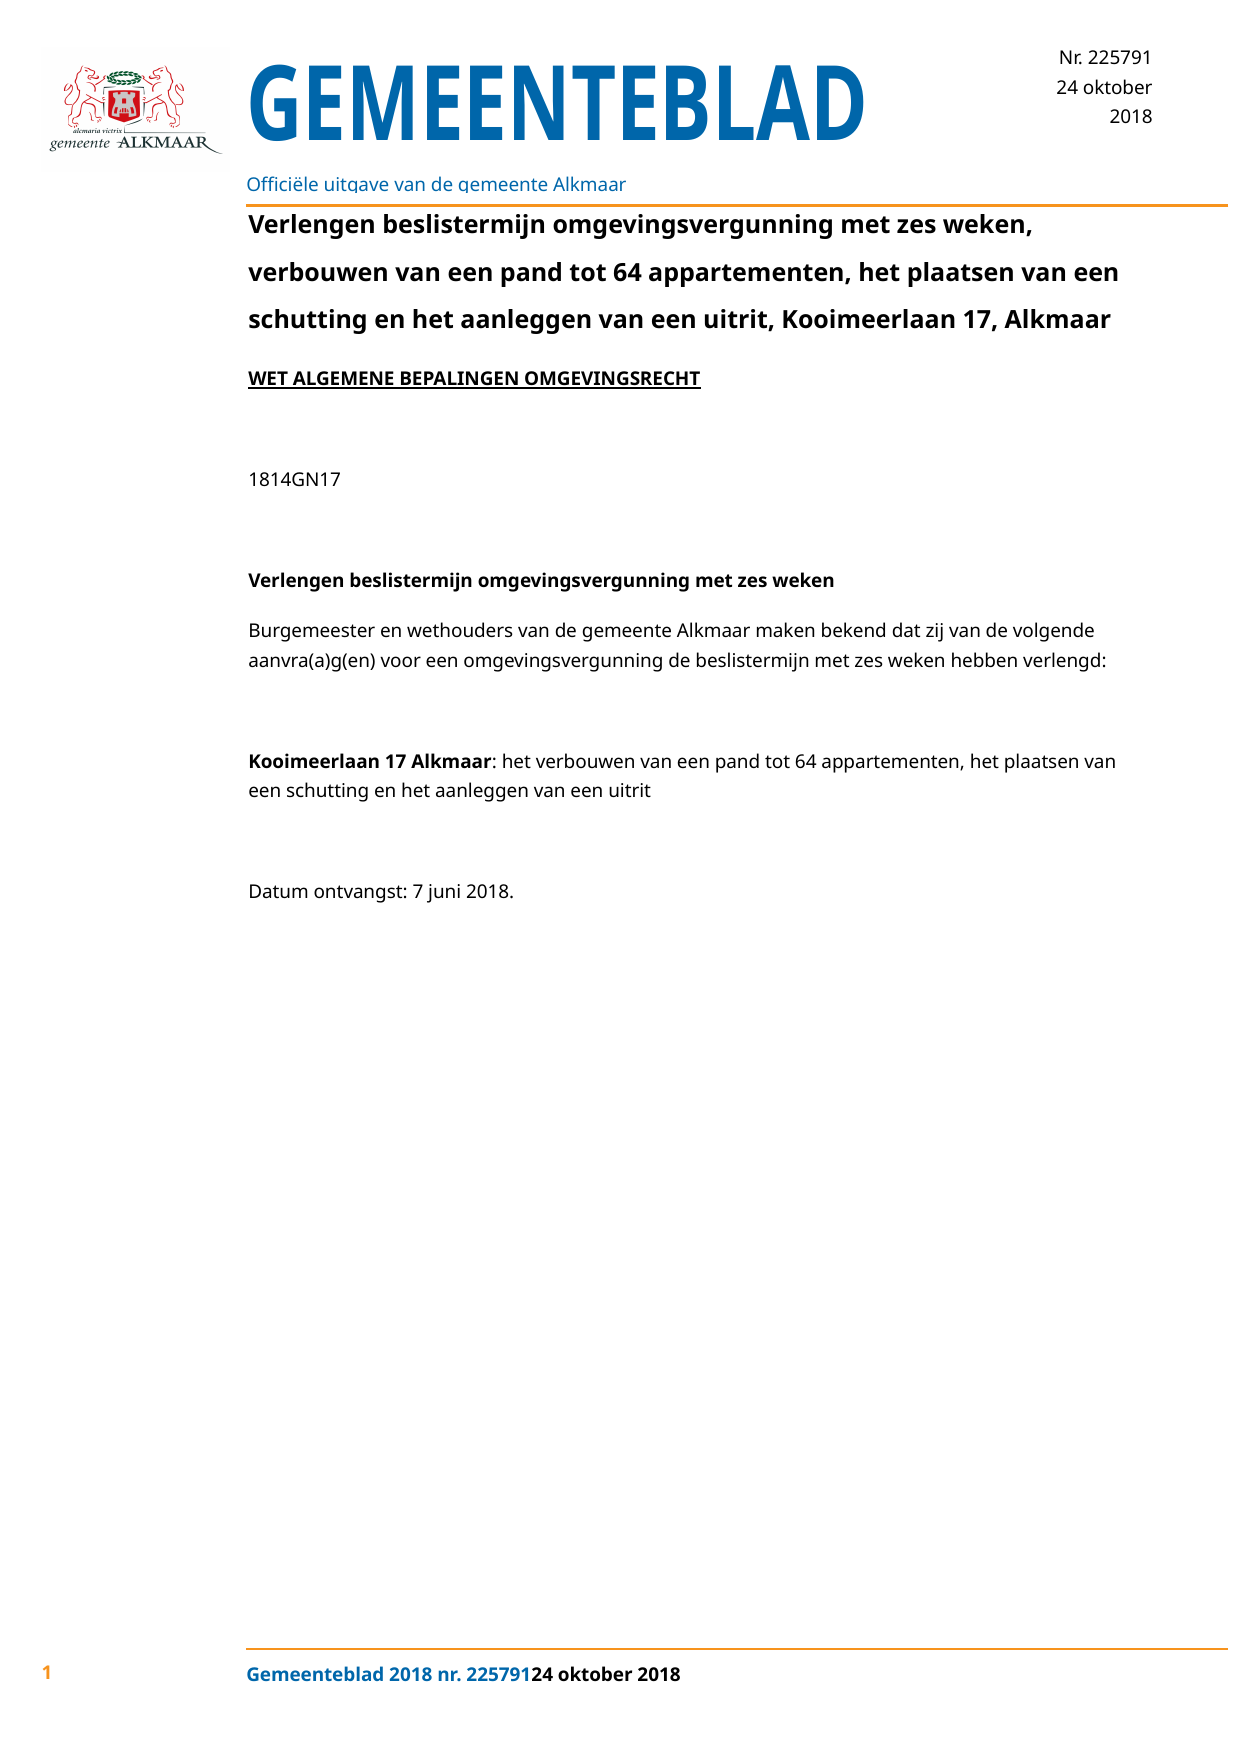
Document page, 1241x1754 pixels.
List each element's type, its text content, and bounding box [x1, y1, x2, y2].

picture [41, 47, 231, 172]
text 1814GN17 [248, 466, 1152, 492]
text Kooimeerlaan 17 Alkmaar: het verbouwen van een pand tot 64 appartementen, het plaatsen van een schutting en het aanleggen van een uitrit [248, 748, 1152, 803]
text Burgemeester en wethouders van de gemeente Alkmaar maken bekend dat zij van de volgende aanvra(a)g(en) voor een omgevingsvergunning de beslistermijn met zes weken hebben verlengd: [248, 618, 1152, 673]
text WET ALGEMENE BEPALINGEN OMGEVINGSRECHT [248, 366, 1152, 391]
text Verlengen beslistermijn omgevingsvergunning met zes weken [248, 567, 1152, 593]
text Datum ontvangst: 7 juni 2018. [248, 878, 1152, 904]
text Verlengen beslistermijn omgevingsvergunning met zes weken, verbouwen van een pand tot 64 appartementen, het plaatsen van een schutting en het aanleggen van een uitrit, Kooimeerlaan 17, Alkmaar [248, 207, 1152, 336]
